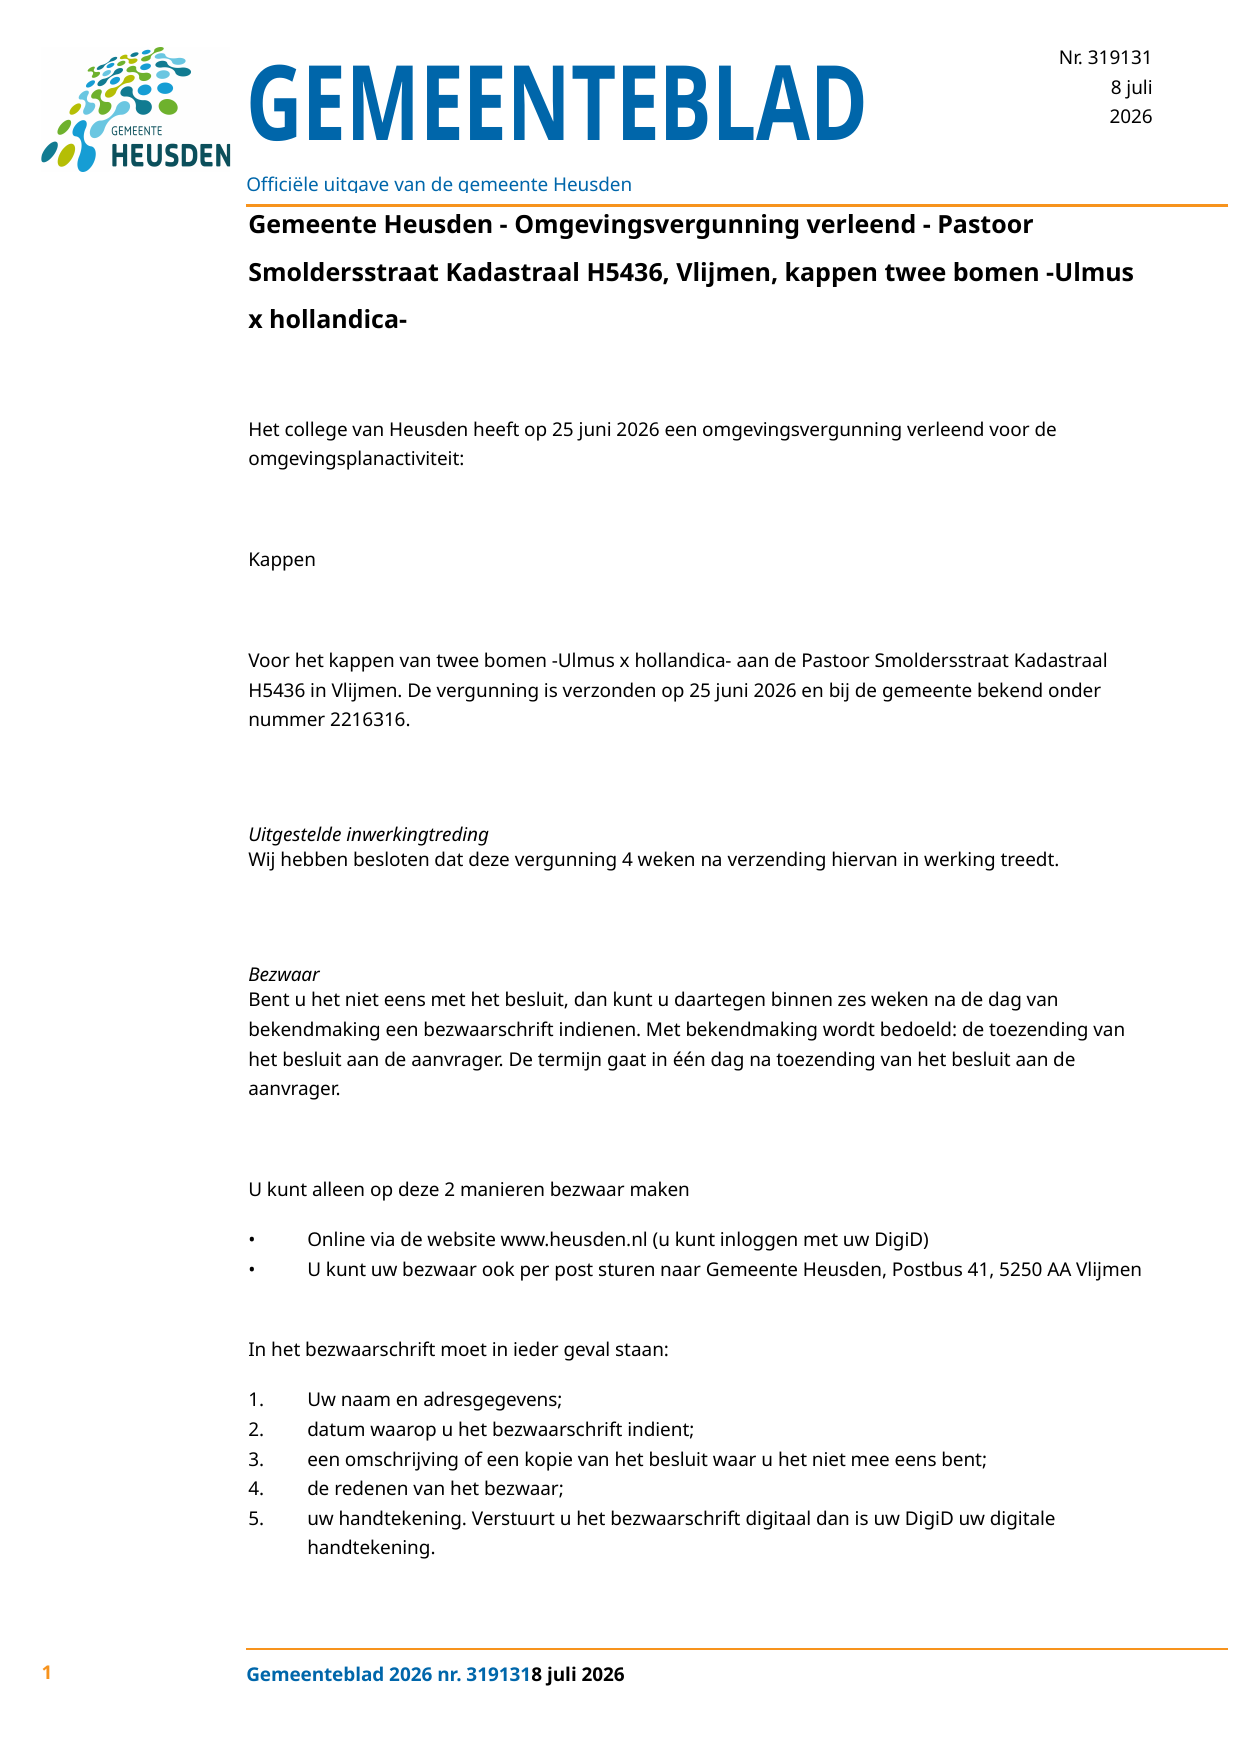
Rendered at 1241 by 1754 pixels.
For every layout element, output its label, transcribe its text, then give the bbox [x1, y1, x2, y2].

text Voor het kappen van twee bomen -Ulmus x hollandica- aan de Pastoor Smoldersstraat Kadastraal H5436 in Vlijmen. De vergunning is verzonden op 25 juni 2026 en bij de gemeente bekend onder nummer 2216316. [248, 647, 1152, 732]
text Uitgestelde inwerkingtreding [248, 821, 1152, 846]
picture [41, 47, 231, 172]
text U kunt alleen op deze 2 manieren bezwaar maken [248, 1176, 1152, 1202]
list U kunt uw bezwaar ook per post sturen naar Gemeente Heusden, Postbus 41, 5250 AA Vlijmen [248, 1256, 1152, 1282]
list uw handtekening. Verstuurt u het bezwaarschrift digitaal dan is uw DigiD uw digitale handtekening. [248, 1505, 1152, 1560]
list een omschrijving of een kopie van het besluit waar u het niet mee eens bent; [248, 1446, 1152, 1471]
text Kappen [248, 546, 1152, 572]
list de redenen van het bezwaar; [248, 1475, 1152, 1501]
text Wij hebben besloten dat deze vergunning 4 weken na verzending hiervan in werking treedt. [248, 846, 1152, 872]
text In het bezwaarschrift moet in ieder geval staan: [248, 1336, 1152, 1362]
text Gemeente Heusden - Omgevingsvergunning verleend - Pastoor Smoldersstraat Kadastraal H5436, Vlijmen, kappen twee bomen -Ulmus x hollandica- [248, 207, 1152, 336]
text Bent u het niet eens met het besluit, dan kunt u daartegen binnen zes weken na de dag van bekendmaking een bezwaarschrift indienen. Met bekendmaking wordt bedoeld: de toezending van het besluit aan de aanvrager. De termijn gaat in één dag na toezending van het besluit aan de aanvrager. [248, 987, 1152, 1101]
list Online via de website www.heusden.nl (u kunt inloggen met uw DigiD) [248, 1227, 1152, 1252]
text Bezwaar [248, 961, 1152, 987]
list Uw naam en adresgegevens; [248, 1387, 1152, 1412]
text Het college van Heusden heeft op 25 juni 2026 een omgevingsvergunning verleend voor de omgevingsplanactiviteit: [248, 416, 1152, 471]
list datum waarop u het bezwaarschrift indient; [248, 1416, 1152, 1442]
